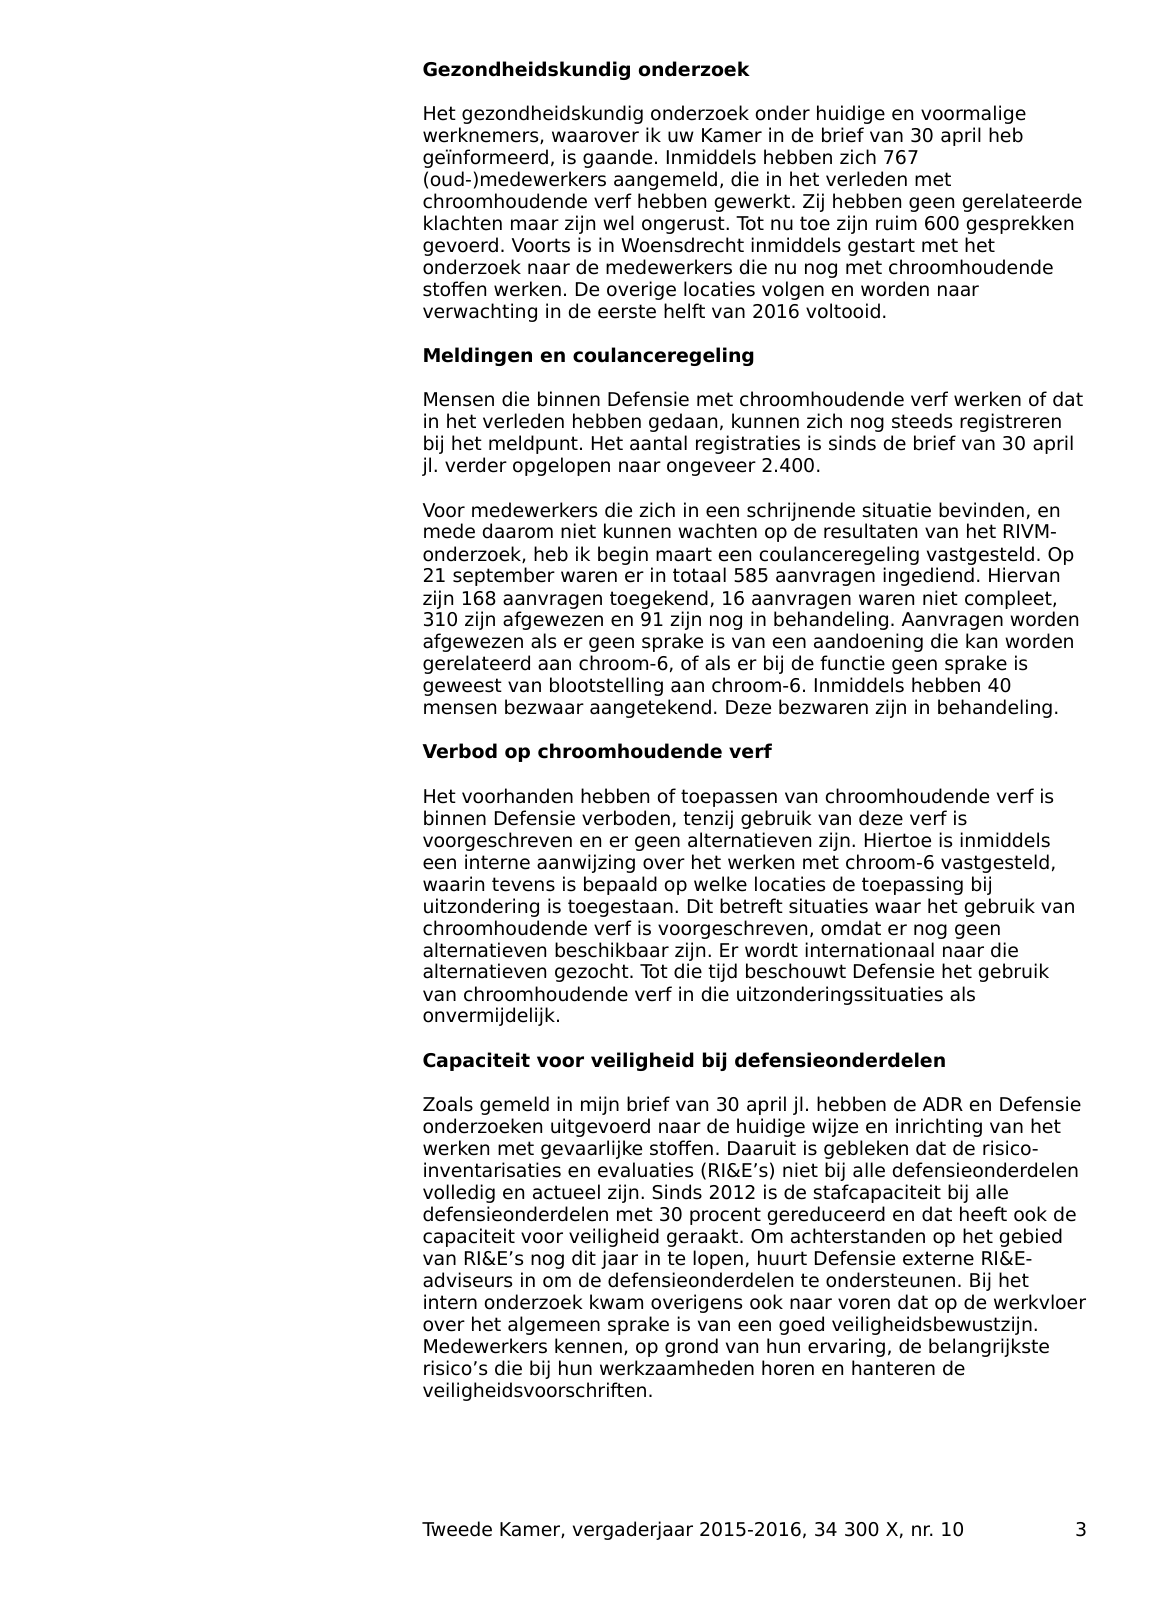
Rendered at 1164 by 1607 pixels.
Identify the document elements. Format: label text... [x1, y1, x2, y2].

text Voor medewerkers die zich in een schrijnende situatie bevinden, en mede daarom niet kunnen wachten op de resultaten van het RIVM-onderzoek, heb ik begin maart een coulanceregeling vastgesteld. Op 21 september waren er in totaal 585 aanvragen ingediend. Hiervan zijn 168 aanvragen toegekend, 16 aanvragen waren niet compleet, 310 zijn afgewezen en 91 zijn nog in behandeling. Aanvragen worden afgewezen als er geen sprake is van een aandoening die kan worden gerelateerd aan chroom-6, of als er bij de functie geen sprake is geweest van blootstelling aan chroom-6. Inmiddels hebben 40 mensen bezwaar aangetekend. Deze bezwaren zijn in behandeling. [422, 499, 1087, 719]
subtitle Verbod op chroomhoudende verf [422, 741, 1087, 763]
subtitle Capaciteit voor veiligheid bij defensieonderdelen [422, 1049, 1087, 1072]
text Zoals gemeld in mijn brief van 30 april jl. hebben de ADR en Defensie onderzoeken uitgevoerd naar de huidige wijze en inrichting van het werken met gevaarlijke stoffen. Daaruit is gebleken dat de risico-inventarisaties en evaluaties (RI&E’s) niet bij alle defensieonderdelen volledig en actueel zijn. Sinds 2012 is de stafcapaciteit bij alle defensieonderdelen met 30 procent gereduceerd en dat heeft ook de capaciteit voor veiligheid geraakt. Om achterstanden op het gebied van RI&E’s nog dit jaar in te lopen, huurt Defensie externe RI&E-adviseurs in om de defensieonderdelen te ondersteunen. Bij het intern onderzoek kwam overigens ook naar voren dat op de werkvloer over het algemeen sprake is van een goed veiligheidsbewustzijn. Medewerkers kennen, op grond van hun ervaring, de belangrijkste risico’s die bij hun werkzaamheden horen en hanteren de veiligheidsvoorschriften. [422, 1094, 1087, 1401]
text Het voorhanden hebben of toepassen van chroomhoudende verf is binnen Defensie verboden, tenzij gebruik van deze verf is voorgeschreven en er geen alternatieven zijn. Hiertoe is inmiddels een interne aanwijzing over het werken met chroom-6 vastgesteld, waarin tevens is bepaald op welke locaties de toepassing bij uitzondering is toegestaan. Dit betreft situaties waar het gebruik van chroomhoudende verf is voorgeschreven, omdat er nog geen alternatieven beschikbaar zijn. Er wordt internationaal naar die alternatieven gezocht. Tot die tijd beschouwt Defensie het gebruik van chroomhoudende verf in die uitzonderingssituaties als onvermijdelijk. [422, 786, 1087, 1027]
subtitle Meldingen en coulanceregeling [422, 345, 1087, 367]
text Mensen die binnen Defensie met chroomhoudende verf werken of dat in het verleden hebben gedaan, kunnen zich nog steeds registreren bij het meldpunt. Het aantal registraties is sinds de brief van 30 april jl. verder opgelopen naar ongeveer 2.400. [422, 389, 1087, 477]
text Het gezondheidskundig onderzoek onder huidige en voormalige werknemers, waarover ik uw Kamer in de brief van 30 april heb geïnformeerd, is gaande. Inmiddels hebben zich 767 (oud-)medewerkers aangemeld, die in het verleden met chroomhoudende verf hebben gewerkt. Zij hebben geen gerelateerde klachten maar zijn wel ongerust. Tot nu toe zijn ruim 600 gesprekken gevoerd. Voorts is in Woensdrecht inmiddels gestart met het onderzoek naar de medewerkers die nu nog met chroomhoudende stoffen werken. De overige locaties volgen en worden naar verwachting in de eerste helft van 2016 voltooid. [422, 103, 1087, 323]
subtitle Gezondheidskundig onderzoek [422, 59, 1087, 81]
